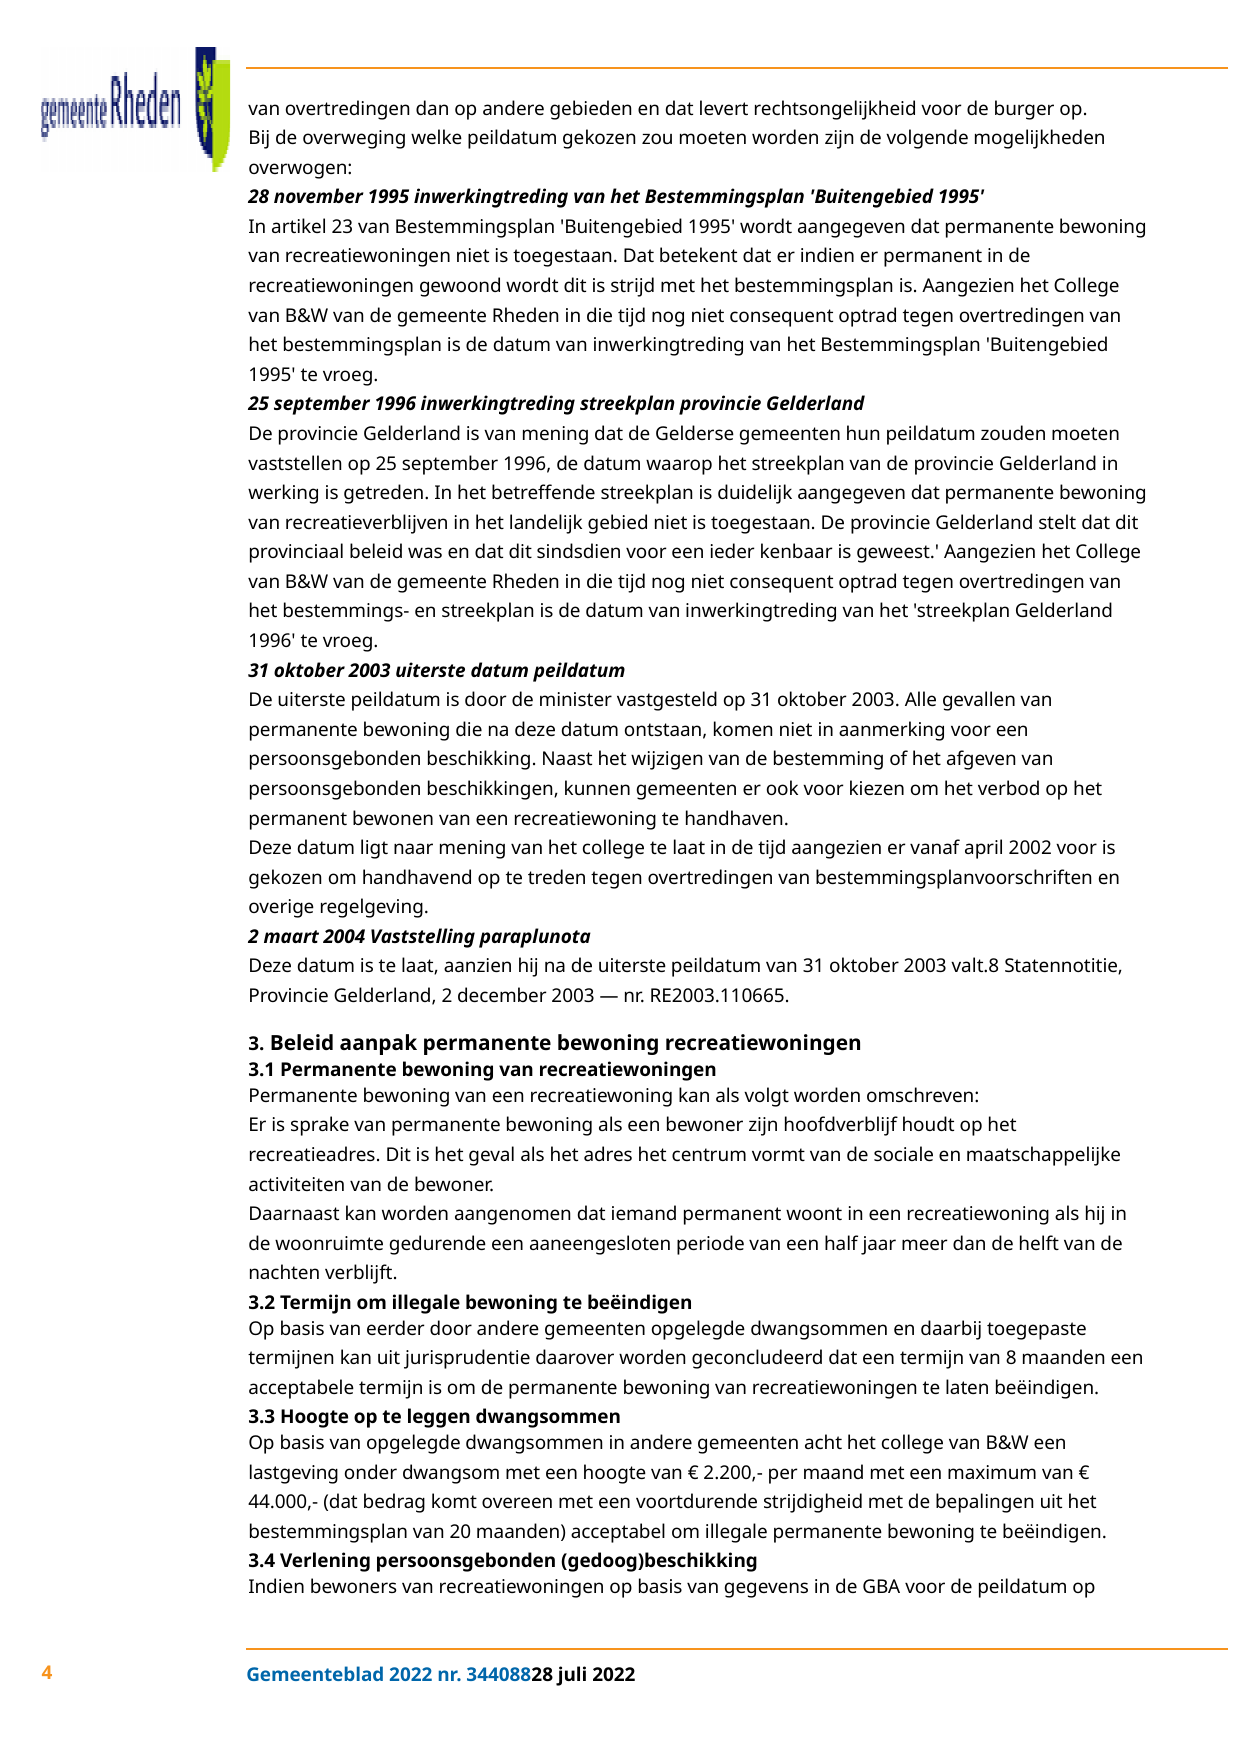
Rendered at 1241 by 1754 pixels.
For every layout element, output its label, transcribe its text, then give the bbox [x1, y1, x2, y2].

text 3.3 Hoogte op te leggen dwangsommen [248, 1404, 1152, 1429]
text Er is sprake van permanente bewoning als een bewoner zijn hoofdverblijf houdt op het [248, 1112, 1152, 1137]
text Deze datum is te laat, aanzien hij na de uiterste peildatum van 31 oktober 2003 valt.8 Statennotitie, Provincie Gelderland, 2 december 2003 — nr. RE2003.110665. [248, 953, 1152, 1008]
text 3. Beleid aanpak permanente bewoning recreatiewoningen [248, 1028, 1152, 1056]
text Permanente bewoning van een recreatiewoning kan als volgt worden omschreven: [248, 1082, 1152, 1108]
text De provincie Gelderland is van mening dat de Gelderse gemeenten hun peildatum zouden moeten vaststellen op 25 september 1996, de datum waarop het streekplan van de provincie Gelderland in werking is getreden. In het betreffende streekplan is duidelijk aangegeven dat permanente bewoning van recreatieverblijven in het landelijk gebied niet is toegestaan. De provincie Gelderland stelt dat dit provinciaal beleid was en dat dit sindsdien voor een ieder kenbaar is geweest.' Aangezien het College van B&W van de gemeente Rheden in die tijd nog niet consequent optrad tegen overtredingen van het bestemmings- en streekplan is de datum van inwerkingtreding van het 'streekplan Gelderland 1996' te vroeg. [248, 420, 1152, 653]
text 3.1 Permanente bewoning van recreatiewoningen [248, 1056, 1152, 1082]
text 3.2 Termijn om illegale bewoning te beëindigen [248, 1289, 1152, 1315]
text Deze datum ligt naar mening van het college te laat in de tijd aangezien er vanaf april 2002 voor is gekozen om handhavend op te treden tegen overtredingen van bestemmingsplanvoorschriften en overige regelgeving. [248, 834, 1152, 919]
text Op basis van opgelegde dwangsommen in andere gemeenten acht het college van B&W een lastgeving onder dwangsom met een hoogte van € 2.200,- per maand met een maximum van € 44.000,- (dat bedrag komt overeen met een voortdurende strijdigheid met de bepalingen uit het bestemmingsplan van 20 maanden) acceptabel om illegale permanente bewoning te beëindigen. [248, 1429, 1152, 1544]
text Daarnaast kan worden aangenomen dat iemand permanent woont in een recreatiewoning als hij in de woonruimte gedurende een aaneengesloten periode van een half jaar meer dan de helft van de nachten verblijft. [248, 1200, 1152, 1285]
text recreatieadres. Dit is het geval als het adres het centrum vormt van de sociale en maatschappelijke [248, 1141, 1152, 1167]
text 2 maart 2004 Vaststelling paraplunota [248, 923, 1152, 949]
picture [41, 47, 231, 172]
text De uiterste peildatum is door de minister vastgesteld op 31 oktober 2003. Alle gevallen van permanente bewoning die na deze datum ontstaan, komen niet in aanmerking voor een persoonsgebonden beschikking. Naast het wijzigen van de bestemming of het afgeven van persoonsgebonden beschikkingen, kunnen gemeenten er ook voor kiezen om het verbod op het permanent bewonen van een recreatiewoning te handhaven. [248, 686, 1152, 831]
text 28 november 1995 inwerkingtreding van het Bestemmingsplan 'Buitengebied 1995' [248, 183, 1152, 209]
text In artikel 23 van Bestemmingsplan 'Buitengebied 1995' wordt aangegeven dat permanente bewoning van recreatiewoningen niet is toegestaan. Dat betekent dat er indien er permanent in de recreatiewoningen gewoond wordt dit is strijd met het bestemmingsplan is. Aangezien het College van B&W van de gemeente Rheden in die tijd nog niet consequent optrad tegen overtredingen van het bestemmingsplan is de datum van inwerkingtreding van het Bestemmingsplan 'Buitengebied 1995' te vroeg. [248, 213, 1152, 387]
text activiteiten van de bewoner. [248, 1171, 1152, 1197]
text 31 oktober 2003 uiterste datum peildatum [248, 657, 1152, 683]
text Bij de overweging welke peildatum gekozen zou moeten worden zijn de volgende mogelijkheden overwogen: [248, 124, 1152, 180]
text Indien bewoners van recreatiewoningen op basis van gegevens in de GBA voor de peildatum op [248, 1573, 1152, 1599]
text 25 september 1996 inwerkingtreding streekplan provincie Gelderland [248, 391, 1152, 416]
text 3.4 Verlening persoonsgebonden (gedoog)beschikking [248, 1548, 1152, 1573]
text van overtredingen dan op andere gebieden en dat levert rechtsongelijkheid voor de burger op. [248, 95, 1152, 121]
text Op basis van eerder door andere gemeenten opgelegde dwangsommen en daarbij toegepaste termijnen kan uit jurisprudentie daarover worden geconcludeerd dat een termijn van 8 maanden een acceptabele termijn is om de permanente bewoning van recreatiewoningen te laten beëindigen. [248, 1315, 1152, 1400]
